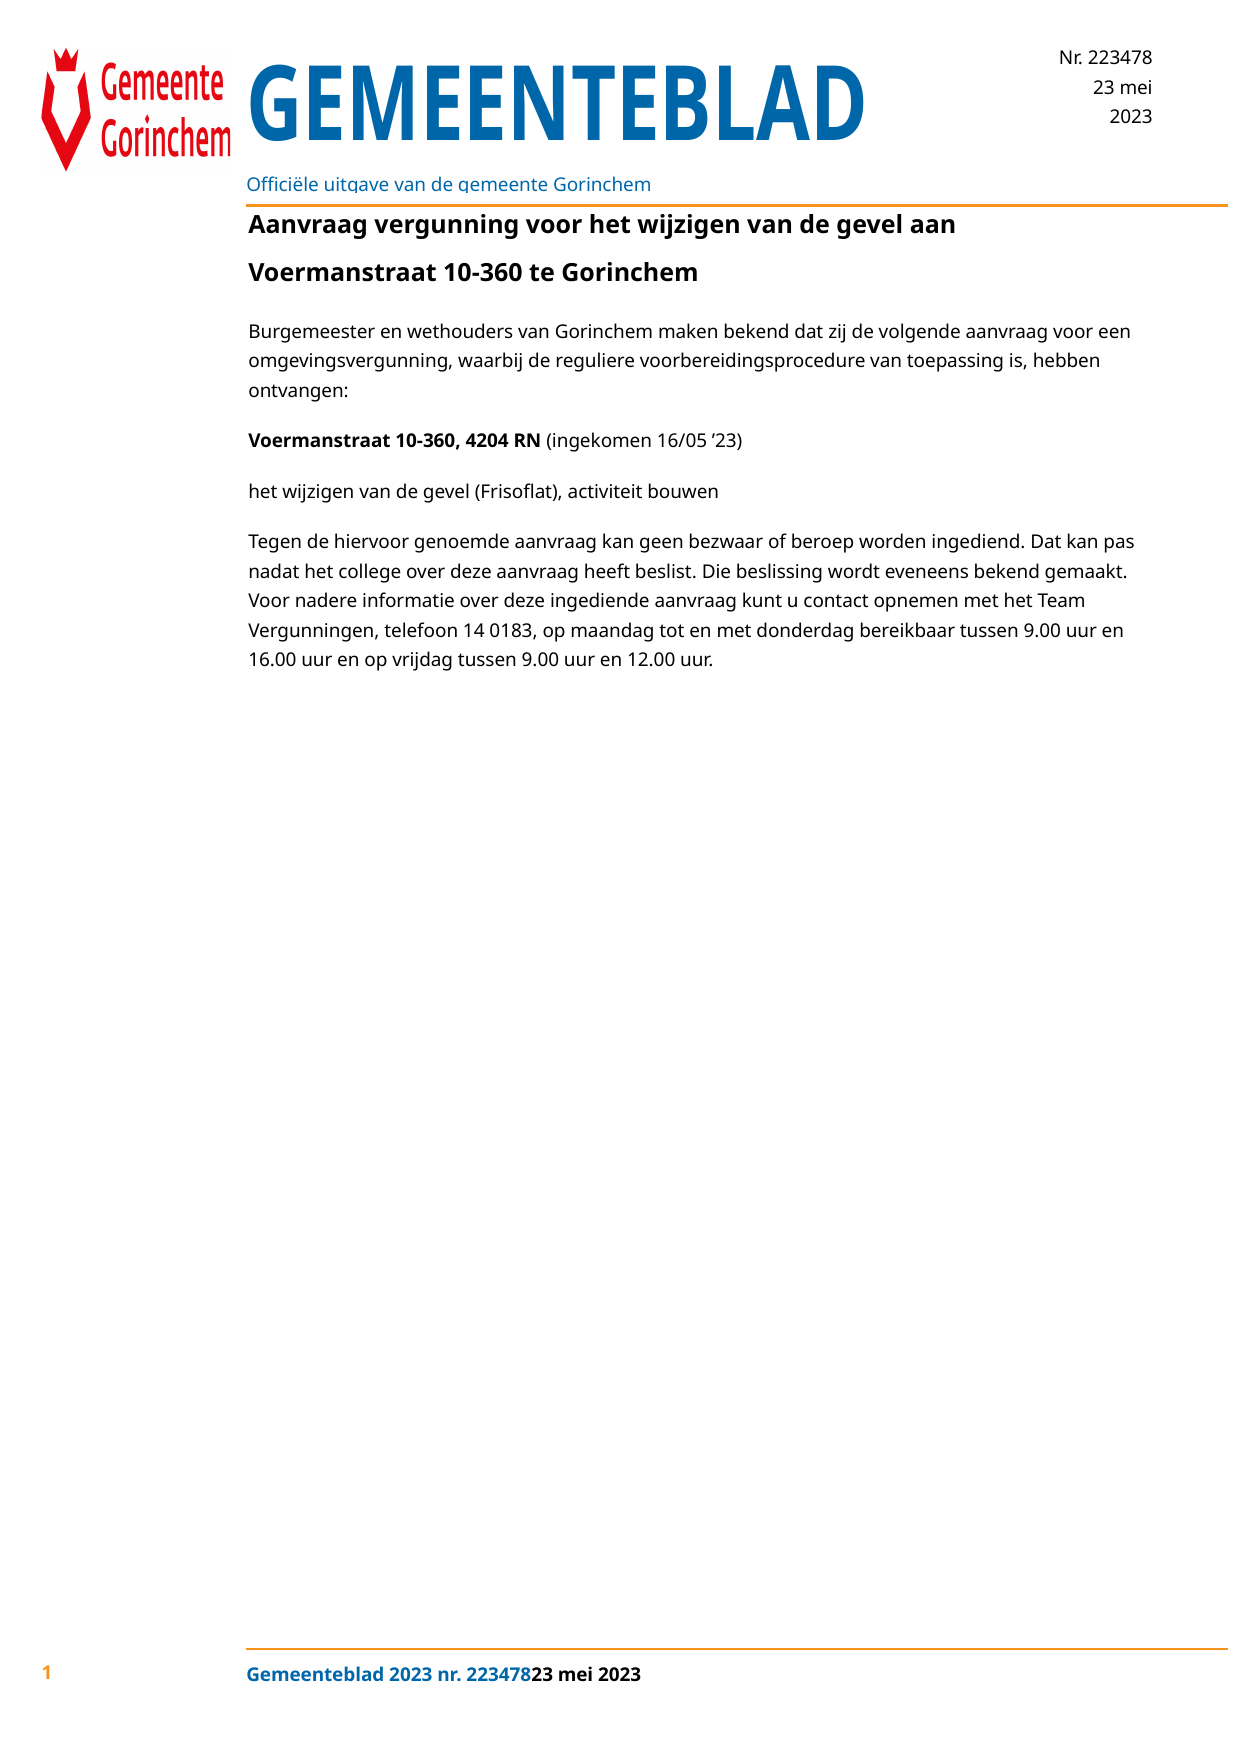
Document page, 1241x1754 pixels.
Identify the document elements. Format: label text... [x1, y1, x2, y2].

text Aanvraag vergunning voor het wijzigen van de gevel aan Voermanstraat 10-360 te Gorinchem [248, 207, 1152, 288]
text Burgemeester en wethouders van Gorinchem maken bekend dat zij de volgende aanvraag voor een omgevingsvergunning, waarbij de reguliere voorbereidingsprocedure van toepassing is, hebben ontvangen: [248, 318, 1152, 403]
picture [41, 47, 231, 172]
text het wijzigen van de gevel (Frisoflat), activiteit bouwen [248, 478, 1152, 504]
text Tegen de hiervoor genoemde aanvraag kan geen bezwaar of beroep worden ingediend. Dat kan pas nadat het college over deze aanvraag heeft beslist. Die beslissing wordt eveneens bekend gemaakt. Voor nadere informatie over deze ingediende aanvraag kunt u contact opnemen met het Team Vergunningen, telefoon 14 0183, op maandag tot en met donderdag bereikbaar tussen 9.00 uur en 16.00 uur en op vrijdag tussen 9.00 uur en 12.00 uur. [248, 528, 1152, 672]
text Voermanstraat 10-360, 4204 RN (ingekomen 16/05 ’23) [248, 427, 1152, 453]
